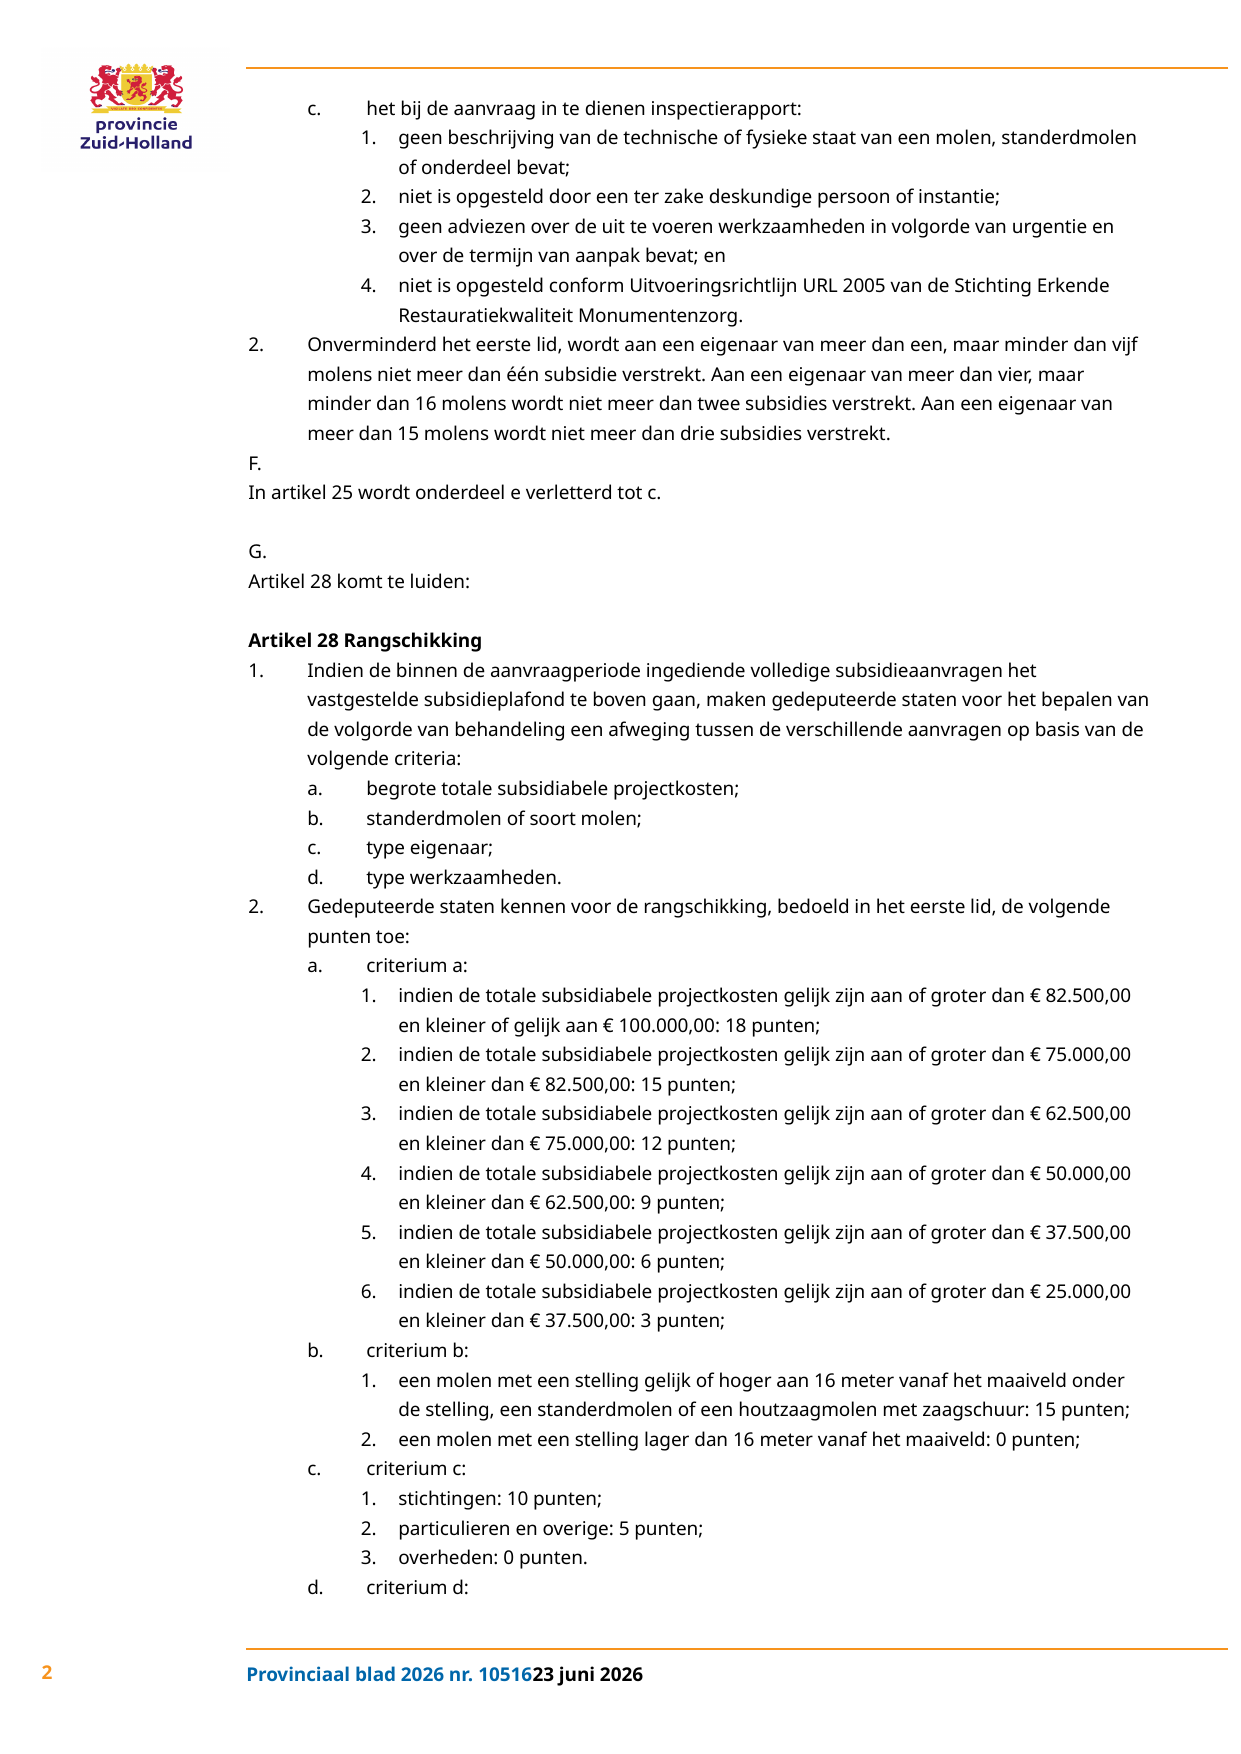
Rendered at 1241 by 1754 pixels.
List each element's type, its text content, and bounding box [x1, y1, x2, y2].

list criterium b: [307, 1337, 1152, 1363]
list een molen met een stelling gelijk of hoger aan 16 meter vanaf het maaiveld onder de stelling, een standerdmolen of een houtzaagmolen met zaagschuur: 15 punten; [361, 1367, 1152, 1422]
list begrote totale subsidiabele projectkosten; [307, 775, 1152, 801]
list een molen met een stelling lager dan 16 meter vanaf het maaiveld: 0 punten; [361, 1426, 1152, 1452]
list geen beschrijving van de technische of fysieke staat van een molen, standerdmolen of onderdeel bevat; [361, 124, 1152, 180]
list indien de totale subsidiabele projectkosten gelijk zijn aan of groter dan € 82.500,00 en kleiner of gelijk aan € 100.000,00: 18 punten; [361, 982, 1152, 1038]
list particulieren en overige: 5 punten; [361, 1515, 1152, 1541]
list indien de totale subsidiabele projectkosten gelijk zijn aan of groter dan € 37.500,00 en kleiner dan € 50.000,00: 6 punten; [361, 1219, 1152, 1274]
list Onverminderd het eerste lid, wordt aan een eigenaar van meer dan een, maar minder dan vijf molens niet meer dan één subsidie verstrekt. Aan een eigenaar van meer dan vier, maar minder dan 16 molens wordt niet meer dan twee subsidies verstrekt. Aan een eigenaar van meer dan 15 molens wordt niet meer dan drie subsidies verstrekt. [248, 331, 1152, 446]
list stichtingen: 10 punten; [361, 1485, 1152, 1511]
list niet is opgesteld conform Uitvoeringsrichtlijn URL 2005 van de Stichting Erkende Restauratiekwaliteit Monumentenzorg. [361, 272, 1152, 328]
list criterium d: [307, 1574, 1152, 1600]
list indien de totale subsidiabele projectkosten gelijk zijn aan of groter dan € 25.000,00 en kleiner dan € 37.500,00: 3 punten; [361, 1278, 1152, 1333]
list indien de totale subsidiabele projectkosten gelijk zijn aan of groter dan € 50.000,00 en kleiner dan € 62.500,00: 9 punten; [361, 1160, 1152, 1215]
text In artikel 25 wordt onderdeel e verletterd tot c. [248, 479, 1152, 505]
list Indien de binnen de aanvraagperiode ingediende volledige subsidieaanvragen het vastgestelde subsidieplafond te boven gaan, maken gedeputeerde staten voor het bepalen van de volgorde van behandeling een afweging tussen de verschillende aanvragen op basis van de volgende criteria: [248, 657, 1152, 771]
list standerdmolen of soort molen; [307, 805, 1152, 831]
text F. [248, 450, 1152, 476]
list criterium c: [307, 1456, 1152, 1481]
list geen adviezen over de uit te voeren werkzaamheden in volgorde van urgentie en over de termijn van aanpak bevat; en [361, 213, 1152, 268]
list indien de totale subsidiabele projectkosten gelijk zijn aan of groter dan € 62.500,00 en kleiner dan € 75.000,00: 12 punten; [361, 1101, 1152, 1156]
list criterium a: [307, 953, 1152, 978]
text G. [248, 538, 1152, 564]
picture [41, 47, 231, 172]
list het bij de aanvraag in te dienen inspectierapport: [307, 95, 1152, 121]
list indien de totale subsidiabele projectkosten gelijk zijn aan of groter dan € 75.000,00 en kleiner dan € 82.500,00: 15 punten; [361, 1041, 1152, 1097]
list type eigenaar; [307, 834, 1152, 860]
list type werkzaamheden. [307, 864, 1152, 890]
text Artikel 28 Rangschikking [248, 627, 1152, 653]
text Artikel 28 komt te luiden: [248, 568, 1152, 594]
list overheden: 0 punten. [361, 1544, 1152, 1570]
list Gedeputeerde staten kennen voor de rangschikking, bedoeld in het eerste lid, de volgende punten toe: [248, 893, 1152, 949]
list niet is opgesteld door een ter zake deskundige persoon of instantie; [361, 183, 1152, 209]
